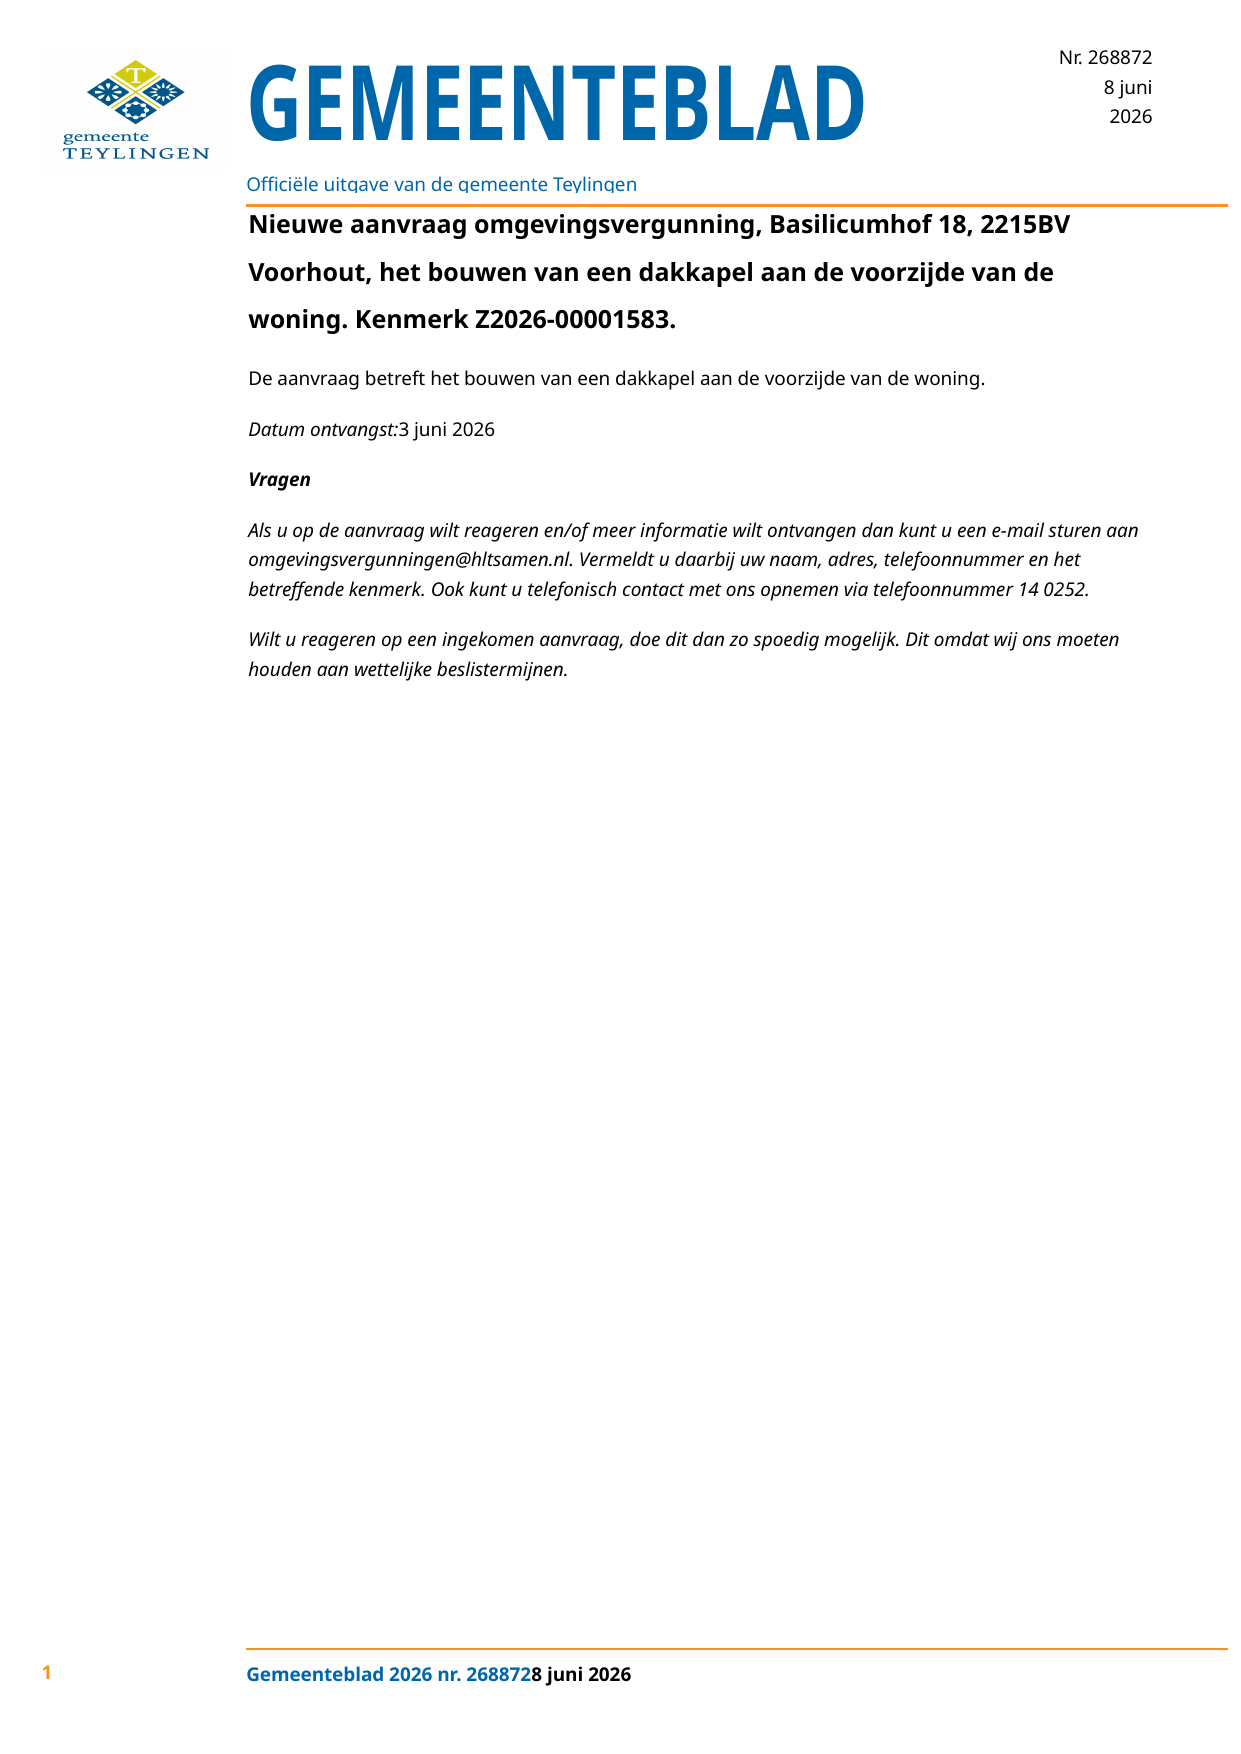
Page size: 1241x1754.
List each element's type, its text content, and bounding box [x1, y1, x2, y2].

picture [41, 47, 231, 172]
text Wilt u reageren op een ingekomen aanvraag, doe dit dan zo spoedig mogelijk. Dit omdat wij ons moeten houden aan wettelijke beslistermijnen. [248, 626, 1152, 682]
text Als u op de aanvraag wilt reageren en/of meer informatie wilt ontvangen dan kunt u een e-mail sturen aan omgevingsvergunningen@hltsamen.nl. Vermeldt u daarbij uw naam, adres, telefoonnummer en het betreffende kenmerk. Ook kunt u telefonisch contact met ons opnemen via telefoonnummer 14 0252. [248, 517, 1152, 602]
text De aanvraag betreft het bouwen van een dakkapel aan de voorzijde van de woning. [248, 366, 1152, 391]
text Datum ontvangst:3 juni 2026 [248, 416, 1152, 442]
text Nieuwe aanvraag omgevingsvergunning, Basilicumhof 18, 2215BV Voorhout, het bouwen van een dakkapel aan de voorzijde van de woning. Kenmerk Z2026-00001583. [248, 207, 1152, 336]
text Vragen [248, 466, 1152, 492]
